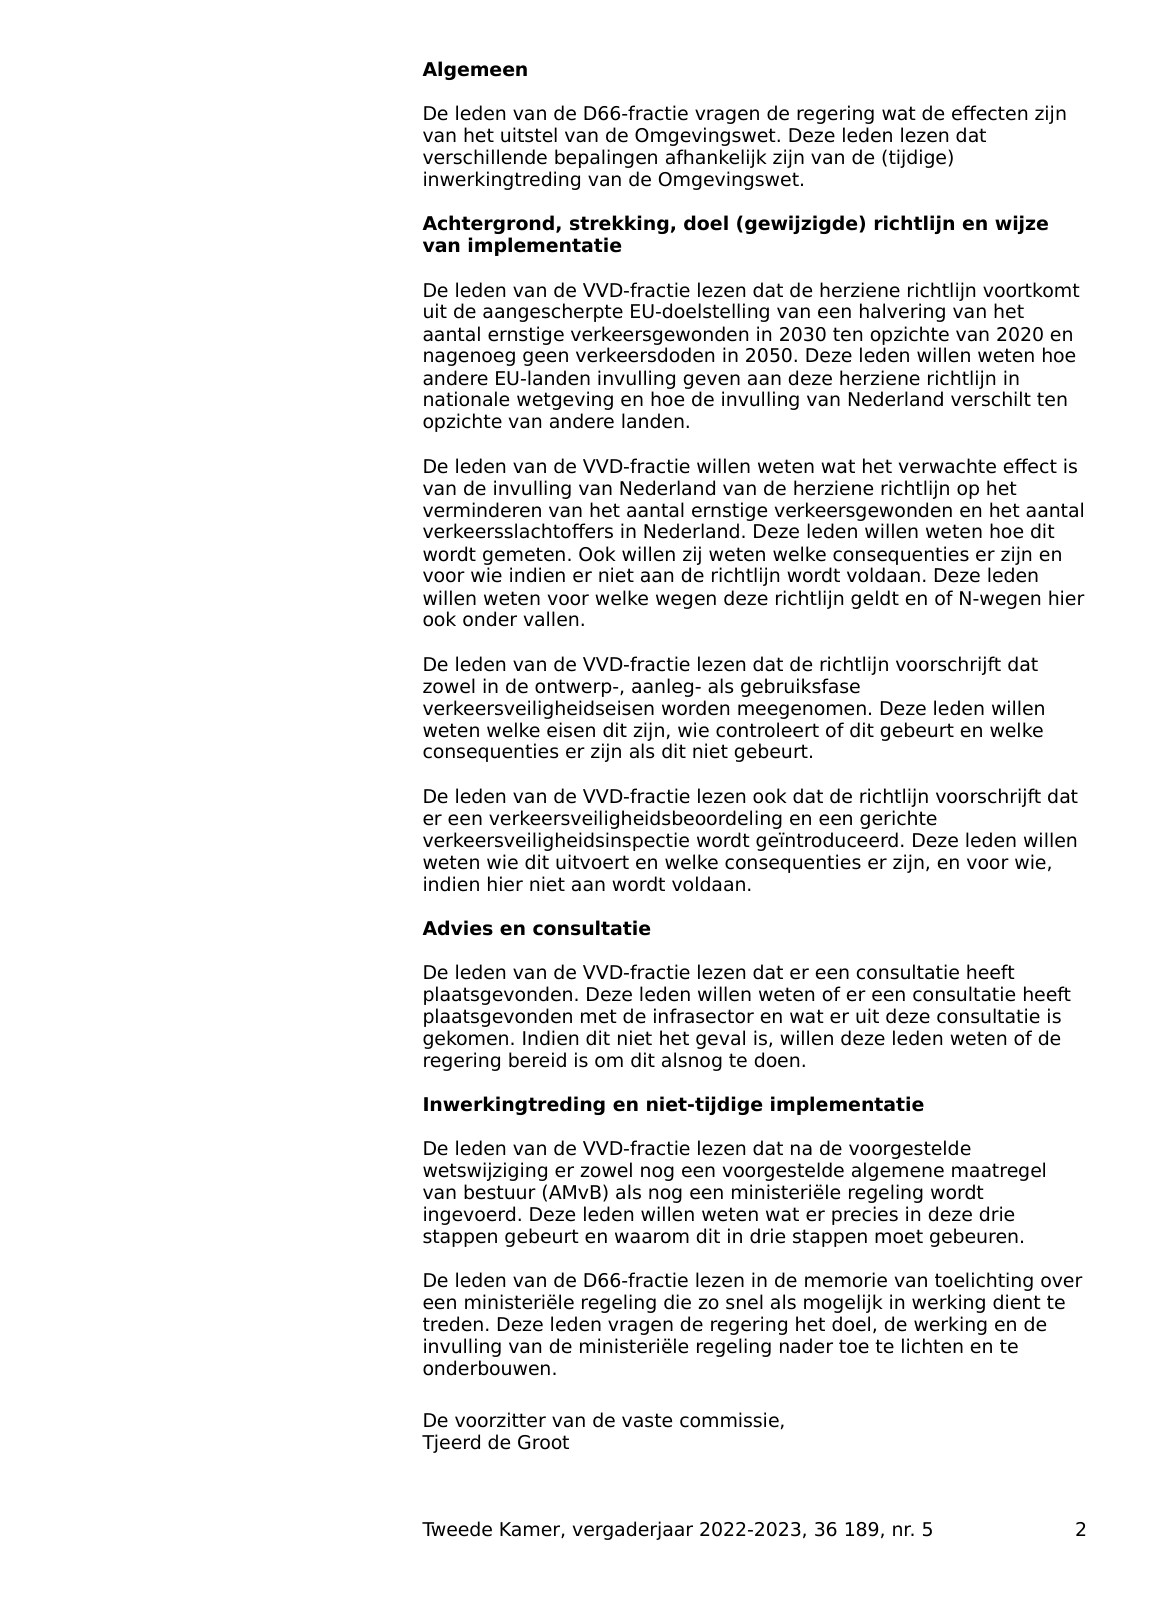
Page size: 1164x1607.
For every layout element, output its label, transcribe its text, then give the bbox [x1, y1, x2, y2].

text De voorzitter van de vaste commissie, Tjeerd de Groot [422, 1410, 1087, 1454]
subtitle Inwerkingtreding en niet-tijdige implementatie [422, 1094, 1087, 1116]
text De leden van de VVD-fractie lezen dat de herziene richtlijn voortkomt uit de aangescherpte EU-doelstelling van een halvering van het aantal ernstige verkeersgewonden in 2030 ten opzichte van 2020 en nagenoeg geen verkeersdoden in 2050. Deze leden willen weten hoe andere EU-landen invulling geven aan deze herziene richtlijn in nationale wetgeving en hoe de invulling van Nederland verschilt ten opzichte van andere landen. [422, 279, 1087, 433]
text De leden van de VVD-fractie lezen ook dat de richtlijn voorschrijft dat er een verkeersveiligheidsbeoordeling en een gerichte verkeersveiligheidsinspectie wordt geïntroduceerd. Deze leden willen weten wie dit uitvoert en welke consequenties er zijn, en voor wie, indien hier niet aan wordt voldaan. [422, 786, 1087, 896]
text De leden van de D66-fractie vragen de regering wat de effecten zijn van het uitstel van de Omgevingswet. Deze leden lezen dat verschillende bepalingen afhankelijk zijn van de (tijdige) inwerkingtreding van de Omgevingswet. [422, 103, 1087, 191]
text De leden van de VVD-fractie lezen dat na de voorgestelde wetswijziging er zowel nog een voorgestelde algemene maatregel van bestuur (AMvB) als nog een ministeriële regeling wordt ingevoerd. Deze leden willen weten wat er precies in deze drie stappen gebeurt en waarom dit in drie stappen moet gebeuren. [422, 1138, 1087, 1248]
text De leden van de VVD-fractie willen weten wat het verwachte effect is van de invulling van Nederland van de herziene richtlijn op het verminderen van het aantal ernstige verkeersgewonden en het aantal verkeersslachtoffers in Nederland. Deze leden willen weten hoe dit wordt gemeten. Ook willen zij weten welke consequenties er zijn en voor wie indien er niet aan de richtlijn wordt voldaan. Deze leden willen weten voor welke wegen deze richtlijn geldt en of N-wegen hier ook onder vallen. [422, 456, 1087, 631]
text De leden van de D66-fractie lezen in de memorie van toelichting over een ministeriële regeling die zo snel als mogelijk in werking dient te treden. Deze leden vragen de regering het doel, de werking en de invulling van de ministeriële regeling nader toe te lichten en te onderbouwen. [422, 1270, 1087, 1380]
subtitle Advies en consultatie [422, 918, 1087, 940]
subtitle Achtergrond, strekking, doel (gewijzigde) richtlijn en wijze van implementatie [422, 213, 1087, 257]
text De leden van de VVD-fractie lezen dat er een consultatie heeft plaatsgevonden. Deze leden willen weten of er een consultatie heeft plaatsgevonden met de infrasector en wat er uit deze consultatie is gekomen. Indien dit niet het geval is, willen deze leden weten of de regering bereid is om dit alsnog te doen. [422, 962, 1087, 1072]
text De leden van de VVD-fractie lezen dat de richtlijn voorschrijft dat zowel in de ontwerp-, aanleg- als gebruiksfase verkeersveiligheidseisen worden meegenomen. Deze leden willen weten welke eisen dit zijn, wie controleert of dit gebeurt en welke consequenties er zijn als dit niet gebeurt. [422, 653, 1087, 763]
subtitle Algemeen [422, 59, 1087, 81]
